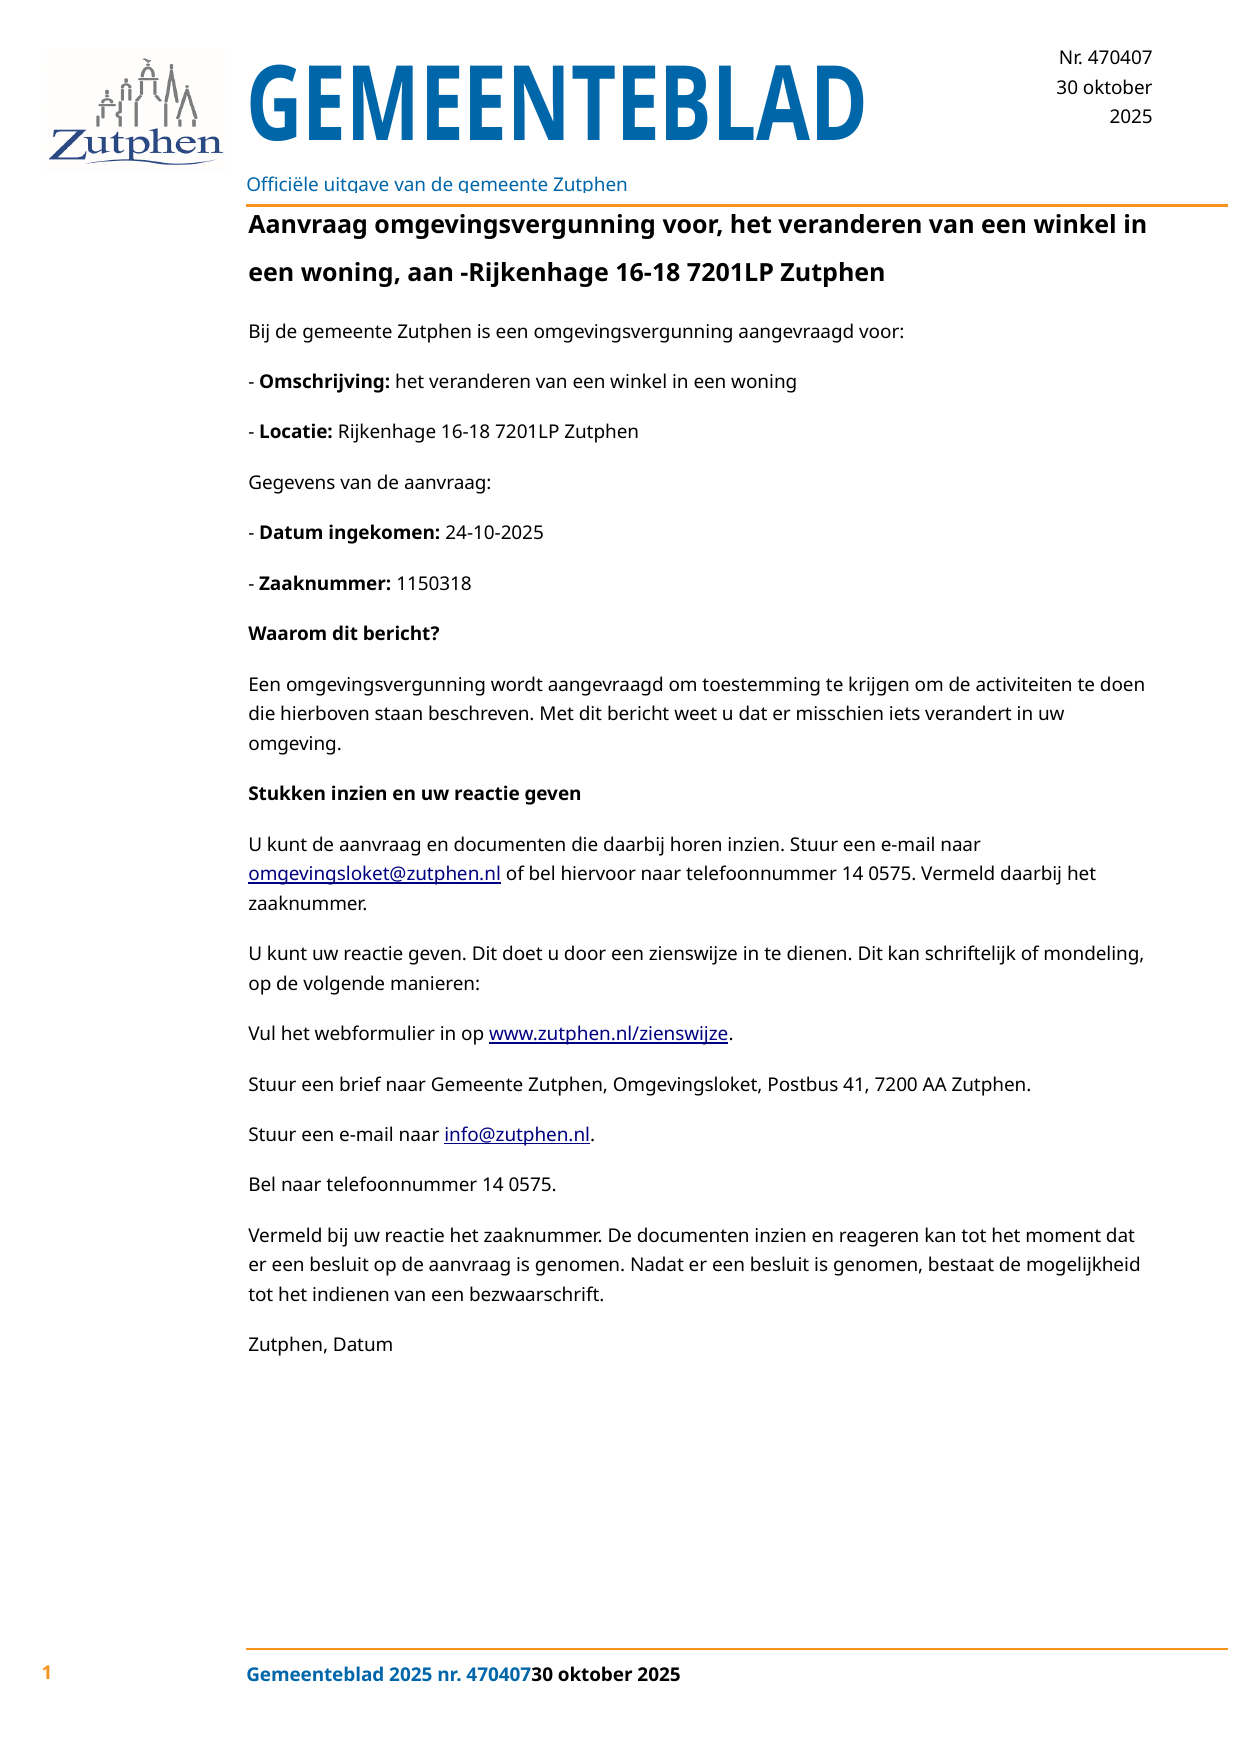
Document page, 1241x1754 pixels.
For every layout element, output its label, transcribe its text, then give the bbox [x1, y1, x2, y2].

text Gegevens van de aanvraag: [248, 469, 1152, 495]
text - Locatie: Rijkenhage 16-18 7201LP Zutphen [248, 419, 1152, 444]
text Bij de gemeente Zutphen is een omgevingsvergunning aangevraagd voor: [248, 318, 1152, 344]
text - Zaaknummer: 1150318 [248, 570, 1152, 596]
text Stuur een brief naar Gemeente Zutphen, Omgevingsloket, Postbus 41, 7200 AA Zutphen. [248, 1071, 1152, 1097]
text Een omgevingsvergunning wordt aangevraagd om toestemming te krijgen om de activiteiten te doen die hierboven staan beschreven. Met dit bericht weet u dat er misschien iets verandert in uw omgeving. [248, 671, 1152, 756]
text - Datum ingekomen: 24-10-2025 [248, 519, 1152, 545]
text Stukken inzien en uw reactie geven [248, 780, 1152, 806]
text Waarom dit bericht? [248, 620, 1152, 646]
text Bel naar telefoonnummer 14 0575. [248, 1172, 1152, 1197]
text Aanvraag omgevingsvergunning voor, het veranderen van een winkel in een woning, aan -Rijkenhage 16-18 7201LP Zutphen [248, 207, 1152, 288]
text Vul het webformulier in op www.zutphen.nl/zienswijze. [248, 1020, 1152, 1046]
text Zutphen, Datum [248, 1332, 1152, 1357]
text Stuur een e-mail naar info@zutphen.nl. [248, 1121, 1152, 1147]
text U kunt de aanvraag en documenten die daarbij horen inzien. Stuur een e-mail naar omgevingsloket@zutphen.nl of bel hiervoor naar telefoonnummer 14 0575. Vermeld daarbij het zaaknummer. [248, 831, 1152, 916]
text - Omschrijving: het veranderen van een winkel in een woning [248, 368, 1152, 394]
text Vermeld bij uw reactie het zaaknummer. De documenten inzien en reageren kan tot het moment dat er een besluit op de aanvraag is genomen. Nadat er een besluit is genomen, bestaat de mogelijkheid tot het indienen van een bezwaarschrift. [248, 1222, 1152, 1307]
picture [41, 47, 231, 172]
text U kunt uw reactie geven. Dit doet u door een zienswijze in te dienen. Dit kan schriftelijk of mondeling, op de volgende manieren: [248, 940, 1152, 996]
